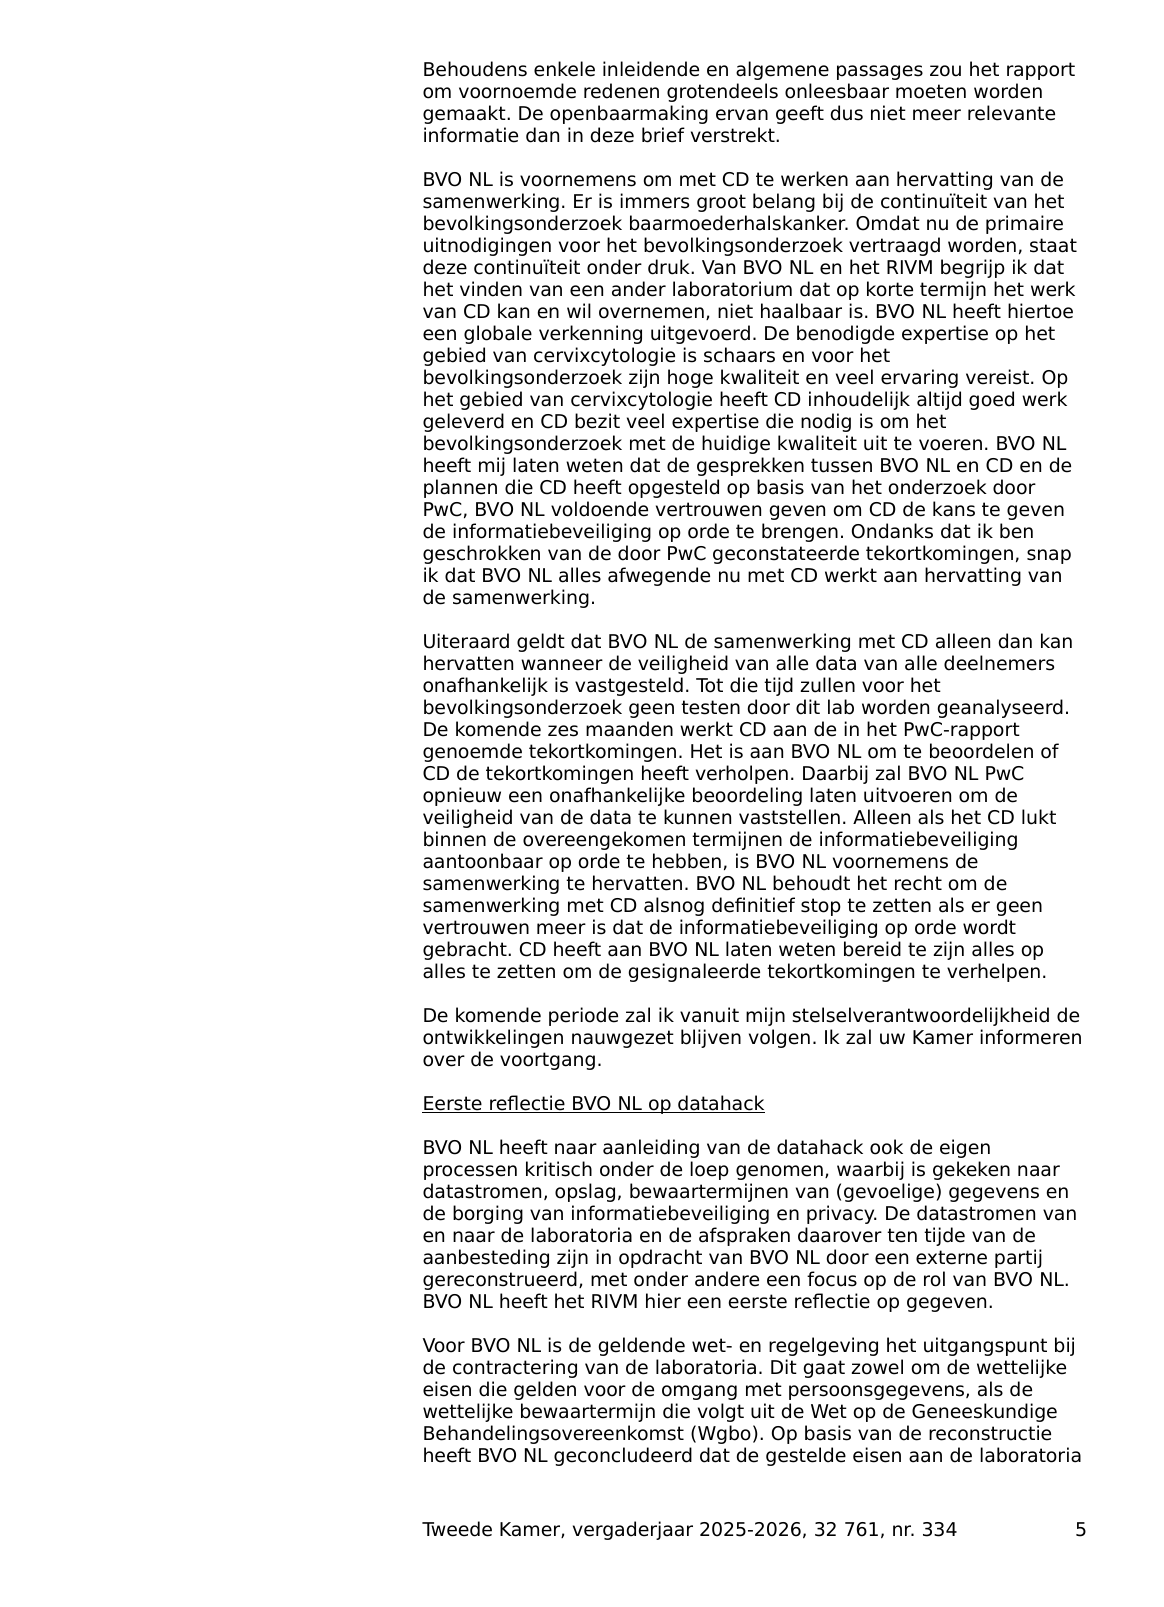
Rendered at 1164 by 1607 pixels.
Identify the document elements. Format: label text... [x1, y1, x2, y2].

text Voor BVO NL is de geldende wet- en regelgeving het uitgangspunt bij de contractering van de laboratoria. Dit gaat zowel om de wettelijke eisen die gelden voor de omgang met persoonsgegevens, als de wettelijke bewaartermijn die volgt uit de Wet op de Geneeskundige Behandelingsovereenkomst (Wgbo). Op basis van de reconstructie heeft BVO NL geconcludeerd dat de gestelde eisen aan de laboratoria [422, 1335, 1087, 1467]
text BVO NL heeft naar aanleiding van de datahack ook de eigen processen kritisch onder de loep genomen, waarbij is gekeken naar datastromen, opslag, bewaartermijnen van (gevoelige) gegevens en de borging van informatiebeveiliging en privacy. De datastromen van en naar de laboratoria en de afspraken daarover ten tijde van de aanbesteding zijn in opdracht van BVO NL door een externe partij gereconstrueerd, met onder andere een focus op de rol van BVO NL. BVO NL heeft het RIVM hier een eerste reflectie op gegeven. [422, 1137, 1087, 1313]
text Uiteraard geldt dat BVO NL de samenwerking met CD alleen dan kan hervatten wanneer de veiligheid van alle data van alle deelnemers onafhankelijk is vastgesteld. Tot die tijd zullen voor het bevolkingsonderzoek geen testen door dit lab worden geanalyseerd. De komende zes maanden werkt CD aan de in het PwC-rapport genoemde tekortkomingen. Het is aan BVO NL om te beoordelen of CD de tekortkomingen heeft verholpen. Daarbij zal BVO NL PwC opnieuw een onafhankelijke beoordeling laten uitvoeren om de veiligheid van de data te kunnen vaststellen. Alleen als het CD lukt binnen de overeengekomen termijnen de informatiebeveiliging aantoonbaar op orde te hebben, is BVO NL voornemens de samenwerking te hervatten. BVO NL behoudt het recht om de samenwerking met CD alsnog definitief stop te zetten als er geen vertrouwen meer is dat de informatiebeveiliging op orde wordt gebracht. CD heeft aan BVO NL laten weten bereid te zijn alles op alles te zetten om de gesignaleerde tekortkomingen te verhelpen. [422, 631, 1087, 983]
text Behoudens enkele inleidende en algemene passages zou het rapport om voornoemde redenen grotendeels onleesbaar moeten worden gemaakt. De openbaarmaking ervan geeft dus niet meer relevante informatie dan in deze brief verstrekt. [422, 59, 1087, 147]
subtitle Eerste reflectie BVO NL op datahack [422, 1093, 1087, 1115]
text BVO NL is voornemens om met CD te werken aan hervatting van de samenwerking. Er is immers groot belang bij de continuïteit van het bevolkingsonderzoek baarmoederhalskanker. Omdat nu de primaire uitnodigingen voor het bevolkingsonderzoek vertraagd worden, staat deze continuïteit onder druk. Van BVO NL en het RIVM begrijp ik dat het vinden van een ander laboratorium dat op korte termijn het werk van CD kan en wil overnemen, niet haalbaar is. BVO NL heeft hiertoe een globale verkenning uitgevoerd. De benodigde expertise op het gebied van cervixcytologie is schaars en voor het bevolkingsonderzoek zijn hoge kwaliteit en veel ervaring vereist. Op het gebied van cervixcytologie heeft CD inhoudelijk altijd goed werk geleverd en CD bezit veel expertise die nodig is om het bevolkingsonderzoek met de huidige kwaliteit uit te voeren. BVO NL heeft mij laten weten dat de gesprekken tussen BVO NL en CD en de plannen die CD heeft opgesteld op basis van het onderzoek door PwC, BVO NL voldoende vertrouwen geven om CD de kans te geven de informatiebeveiliging op orde te brengen. Ondanks dat ik ben geschrokken van de door PwC geconstateerde tekortkomingen, snap ik dat BVO NL alles afwegende nu met CD werkt aan hervatting van de samenwerking. [422, 169, 1087, 609]
text De komende periode zal ik vanuit mijn stelselverantwoordelijkheid de ontwikkelingen nauwgezet blijven volgen. Ik zal uw Kamer informeren over de voortgang. [422, 1005, 1087, 1071]
